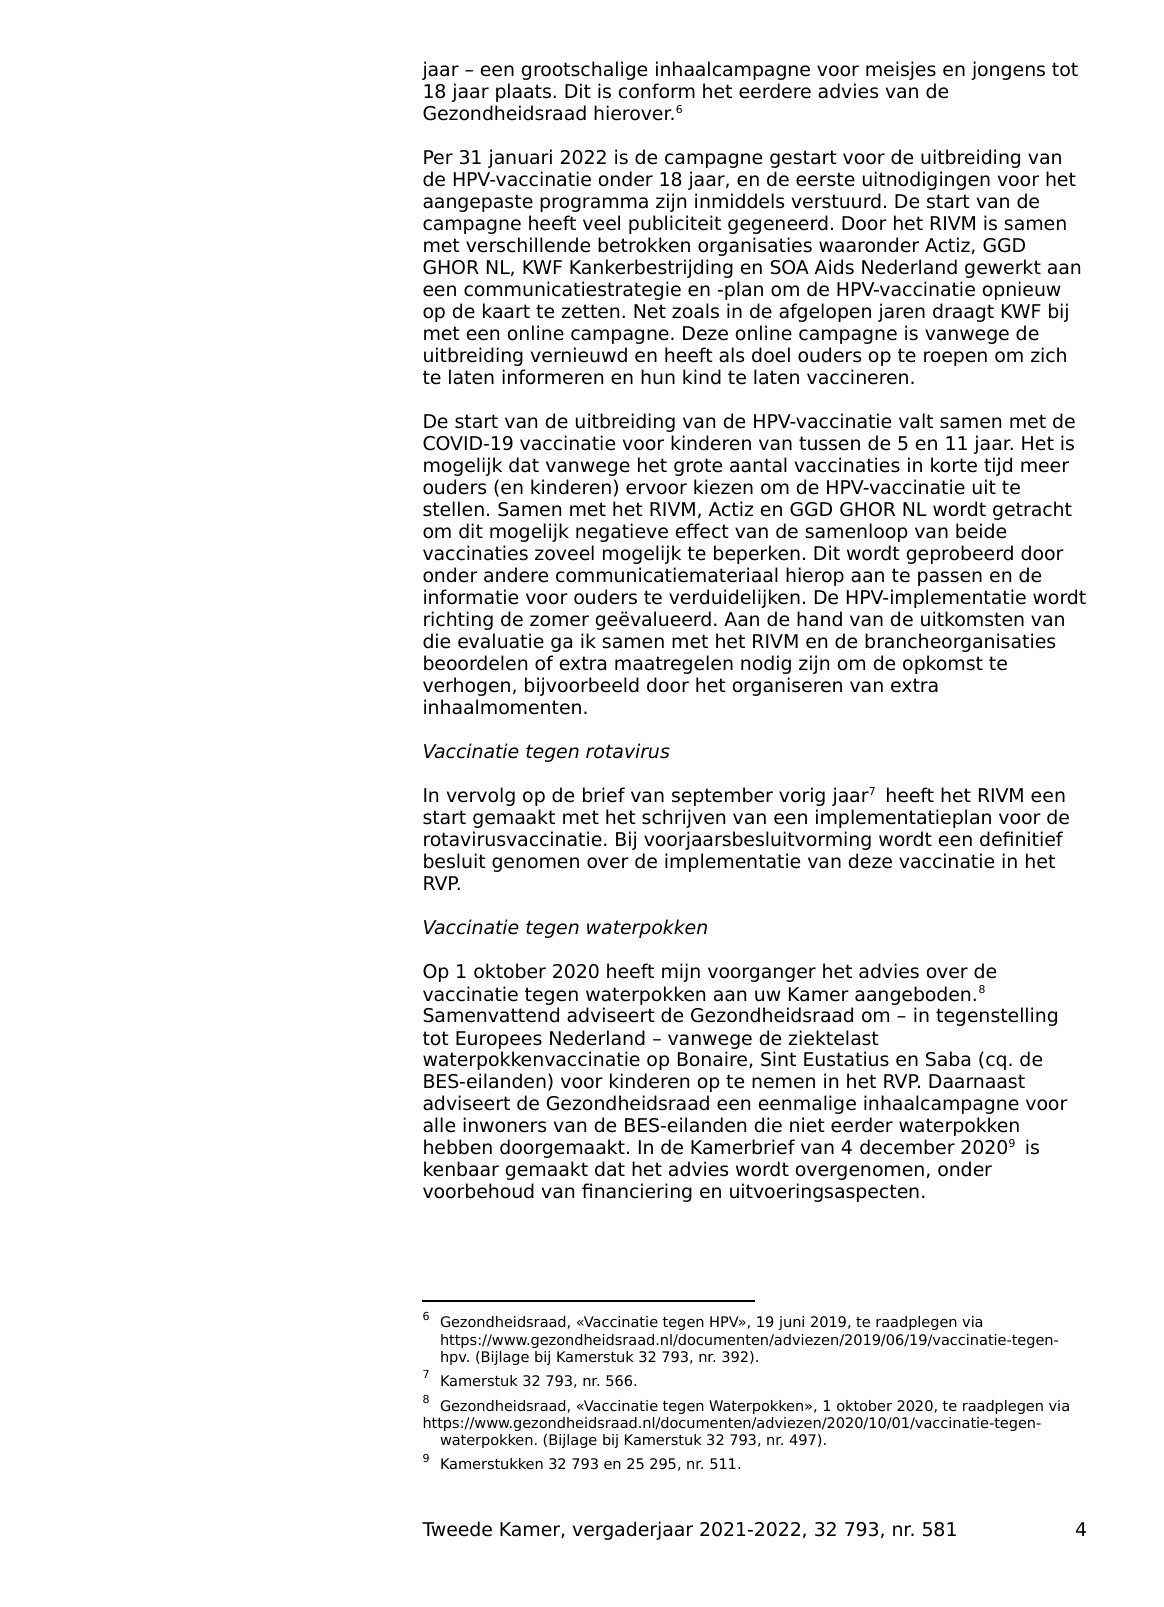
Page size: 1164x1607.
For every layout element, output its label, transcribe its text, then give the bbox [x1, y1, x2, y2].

text Op 1 oktober 2020 heeft mijn voorganger het advies over de vaccinatie tegen waterpokken aan uw Kamer aangeboden. Samenvattend adviseert de Gezondheidsraad om – in tegenstelling tot Europees Nederland – vanwege de ziektelast waterpokkenvaccinatie op Bonaire, Sint Eustatius en Saba (cq. de BES-eilanden) voor kinderen op te nemen in het RVP. Daarnaast adviseert de Gezondheidsraad een eenmalige inhaalcampagne voor alle inwoners van de BES-eilanden die niet eerder waterpokken hebben doorgemaakt. In de Kamerbrief van 4 december 2020 is kenbaar gemaakt dat het advies wordt overgenomen, onder voorbehoud van financiering en uitvoeringsaspecten. [422, 961, 1087, 1203]
text Kamerstukken 32 793 en 25 295, nr. 511. [422, 1452, 1087, 1474]
subtitle Vaccinatie tegen waterpokken [422, 917, 1087, 939]
text De start van de uitbreiding van de HPV-vaccinatie valt samen met de COVID-19 vaccinatie voor kinderen van tussen de 5 en 11 jaar. Het is mogelijk dat vanwege het grote aantal vaccinaties in korte tijd meer ouders (en kinderen) ervoor kiezen om de HPV-vaccinatie uit te stellen. Samen met het RIVM, Actiz en GGD GHOR NL wordt getracht om dit mogelijk negatieve effect van de samenloop van beide vaccinaties zoveel mogelijk te beperken. Dit wordt geprobeerd door onder andere communicatiemateriaal hierop aan te passen en de informatie voor ouders te verduidelijken. De HPV-implementatie wordt richting de zomer geëvalueerd. Aan de hand van de uitkomsten van die evaluatie ga ik samen met het RIVM en de brancheorganisaties beoordelen of extra maatregelen nodig zijn om de opkomst te verhogen, bijvoorbeeld door het organiseren van extra inhaalmomenten. [422, 411, 1087, 719]
text https://www.gezondheidsraad.nl/documenten/adviezen/2020/10/01/vaccinatie-tegen-waterpokken. (Bijlage bij Kamerstuk 32 793, nr. 497). [422, 1416, 1087, 1449]
text Gezondheidsraad, «Vaccinatie tegen HPV», 19 juni 2019, te raadplegen via https://www.gezondheidsraad.nl/documenten/adviezen/2019/06/19/vaccinatie-tegen-hpv. (Bijlage bij Kamerstuk 32 793, nr. 392). [422, 1310, 1087, 1366]
text In vervolg op de brief van september vorig jaar heeft het RIVM een start gemaakt met het schrijven van een implementatieplan voor de rotavirusvaccinatie. Bij voorjaarsbesluitvorming wordt een definitief besluit genomen over de implementatie van deze vaccinatie in het RVP. [422, 785, 1087, 895]
text Kamerstuk 32 793, nr. 566. [422, 1368, 1087, 1391]
subtitle Vaccinatie tegen rotavirus [422, 741, 1087, 763]
text Gezondheidsraad, «Vaccinatie tegen Waterpokken», 1 oktober 2020, te raadplegen via [422, 1393, 1087, 1416]
text Per 31 januari 2022 is de campagne gestart voor de uitbreiding van de HPV-vaccinatie onder 18 jaar, en de eerste uitnodigingen voor het aangepaste programma zijn inmiddels verstuurd. De start van de campagne heeft veel publiciteit gegeneerd. Door het RIVM is samen met verschillende betrokken organisaties waaronder Actiz, GGD GHOR NL, KWF Kankerbestrijding en SOA Aids Nederland gewerkt aan een communicatiestrategie en -plan om de HPV-vaccinatie opnieuw op de kaart te zetten. Net zoals in de afgelopen jaren draagt KWF bij met een online campagne. Deze online campagne is vanwege de uitbreiding vernieuwd en heeft als doel ouders op te roepen om zich te laten informeren en hun kind te laten vaccineren. [422, 147, 1087, 389]
text jaar – een grootschalige inhaalcampagne voor meisjes en jongens tot 18 jaar plaats. Dit is conform het eerdere advies van de Gezondheidsraad hierover. [422, 59, 1087, 125]
